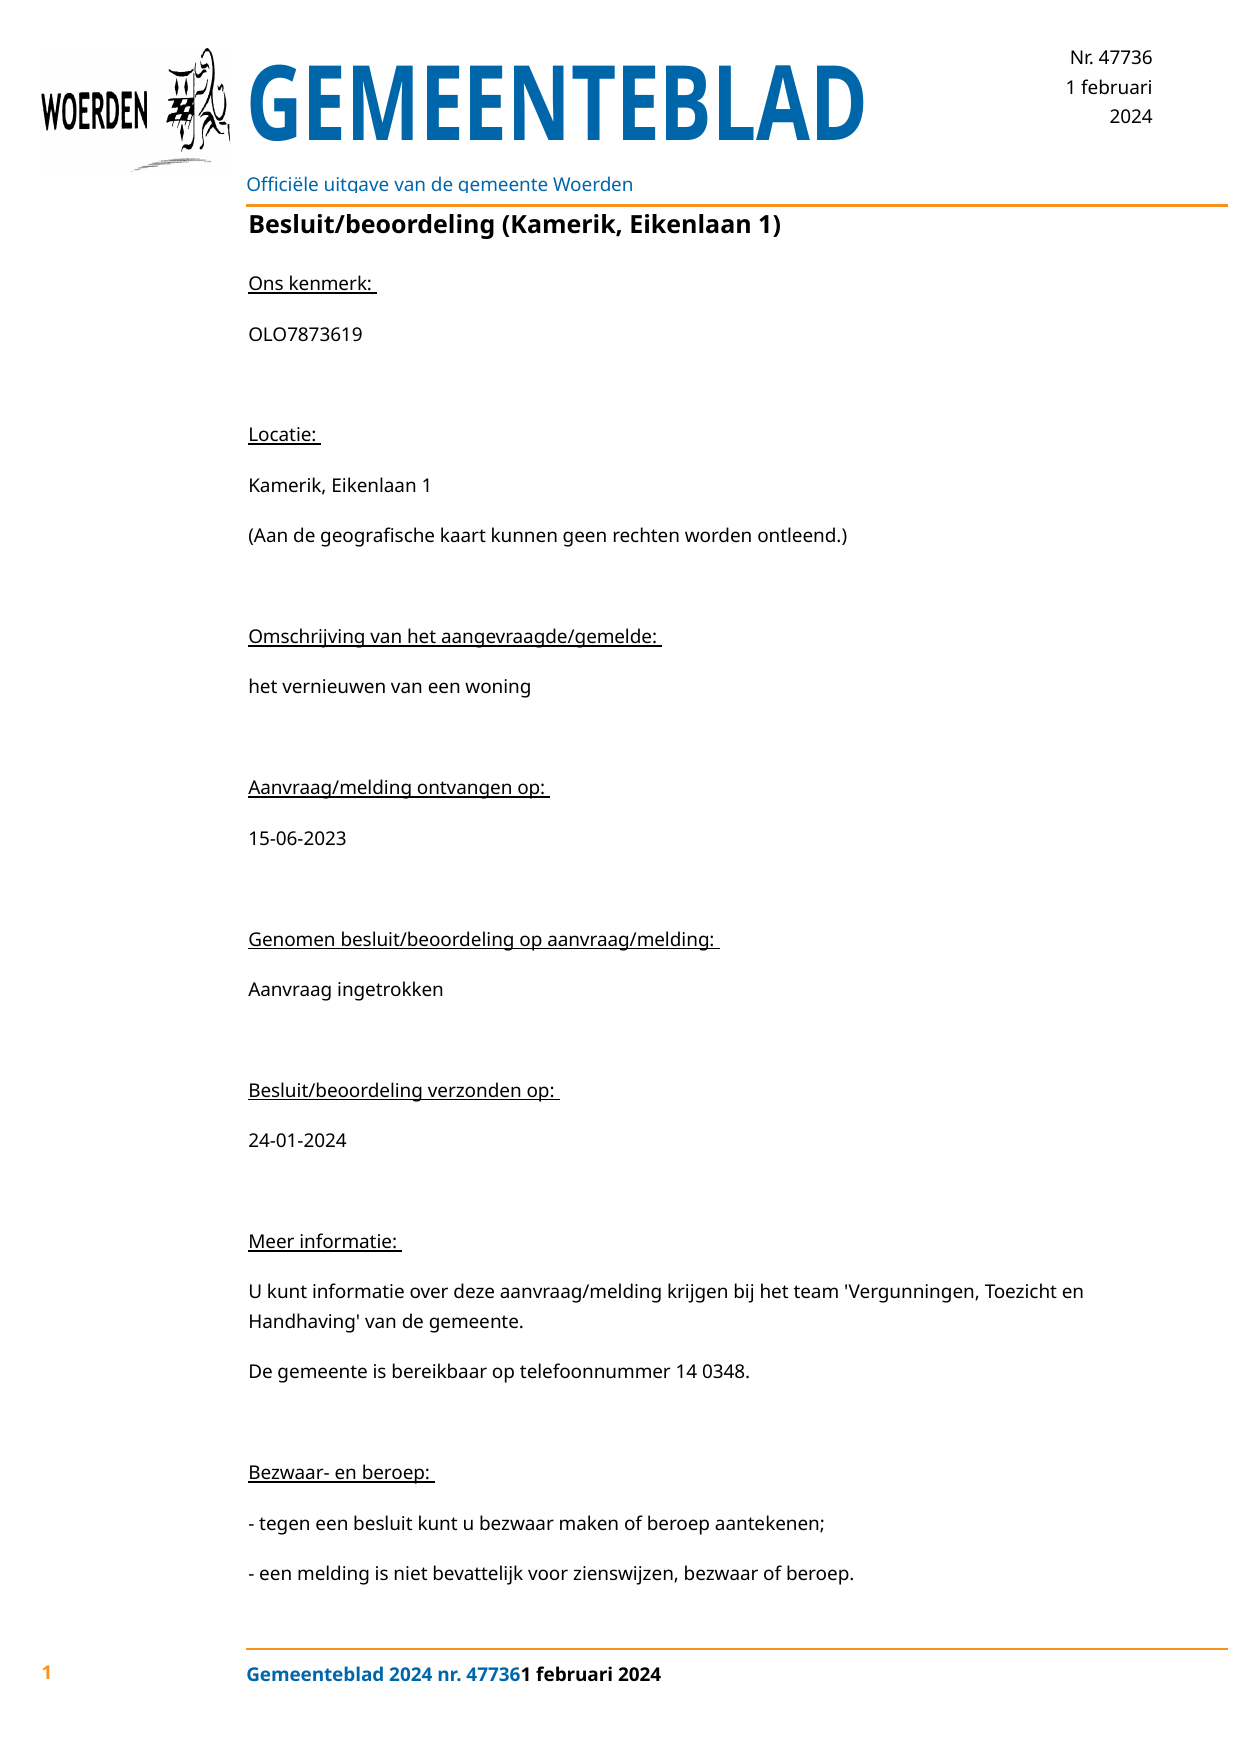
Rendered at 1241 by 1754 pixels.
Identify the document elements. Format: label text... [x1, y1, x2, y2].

text OLO7873619 [248, 321, 1152, 346]
text De gemeente is bereikbaar op telefoonnummer 14 0348. [248, 1359, 1152, 1384]
text Bezwaar- en beroep: [248, 1459, 1152, 1485]
text Aanvraag ingetrokken [248, 976, 1152, 1002]
text - tegen een besluit kunt u bezwaar maken of beroep aantekenen; [248, 1510, 1152, 1536]
text 15-06-2023 [248, 825, 1152, 851]
text Locatie: [248, 422, 1152, 447]
text Besluit/beoordeling (Kamerik, Eikenlaan 1) [248, 207, 1152, 241]
text Kamerik, Eikenlaan 1 [248, 472, 1152, 498]
text Meer informatie: [248, 1228, 1152, 1254]
text - een melding is niet bevattelijk voor zienswijzen, bezwaar of beroep. [248, 1560, 1152, 1586]
text Aanvraag/melding ontvangen op: [248, 774, 1152, 800]
text U kunt informatie over deze aanvraag/melding krijgen bij het team 'Vergunningen, Toezicht en Handhaving' van de gemeente. [248, 1279, 1152, 1334]
text Omschrijving van het aangevraagde/gemelde: [248, 623, 1152, 649]
text Ons kenmerk: [248, 270, 1152, 296]
text Besluit/beoordeling verzonden op: [248, 1077, 1152, 1103]
text het vernieuwen van een woning [248, 674, 1152, 699]
picture [41, 47, 231, 172]
text Genomen besluit/beoordeling op aanvraag/melding: [248, 926, 1152, 951]
text (Aan de geografische kaart kunnen geen rechten worden ontleend.) [248, 522, 1152, 548]
text 24-01-2024 [248, 1127, 1152, 1153]
